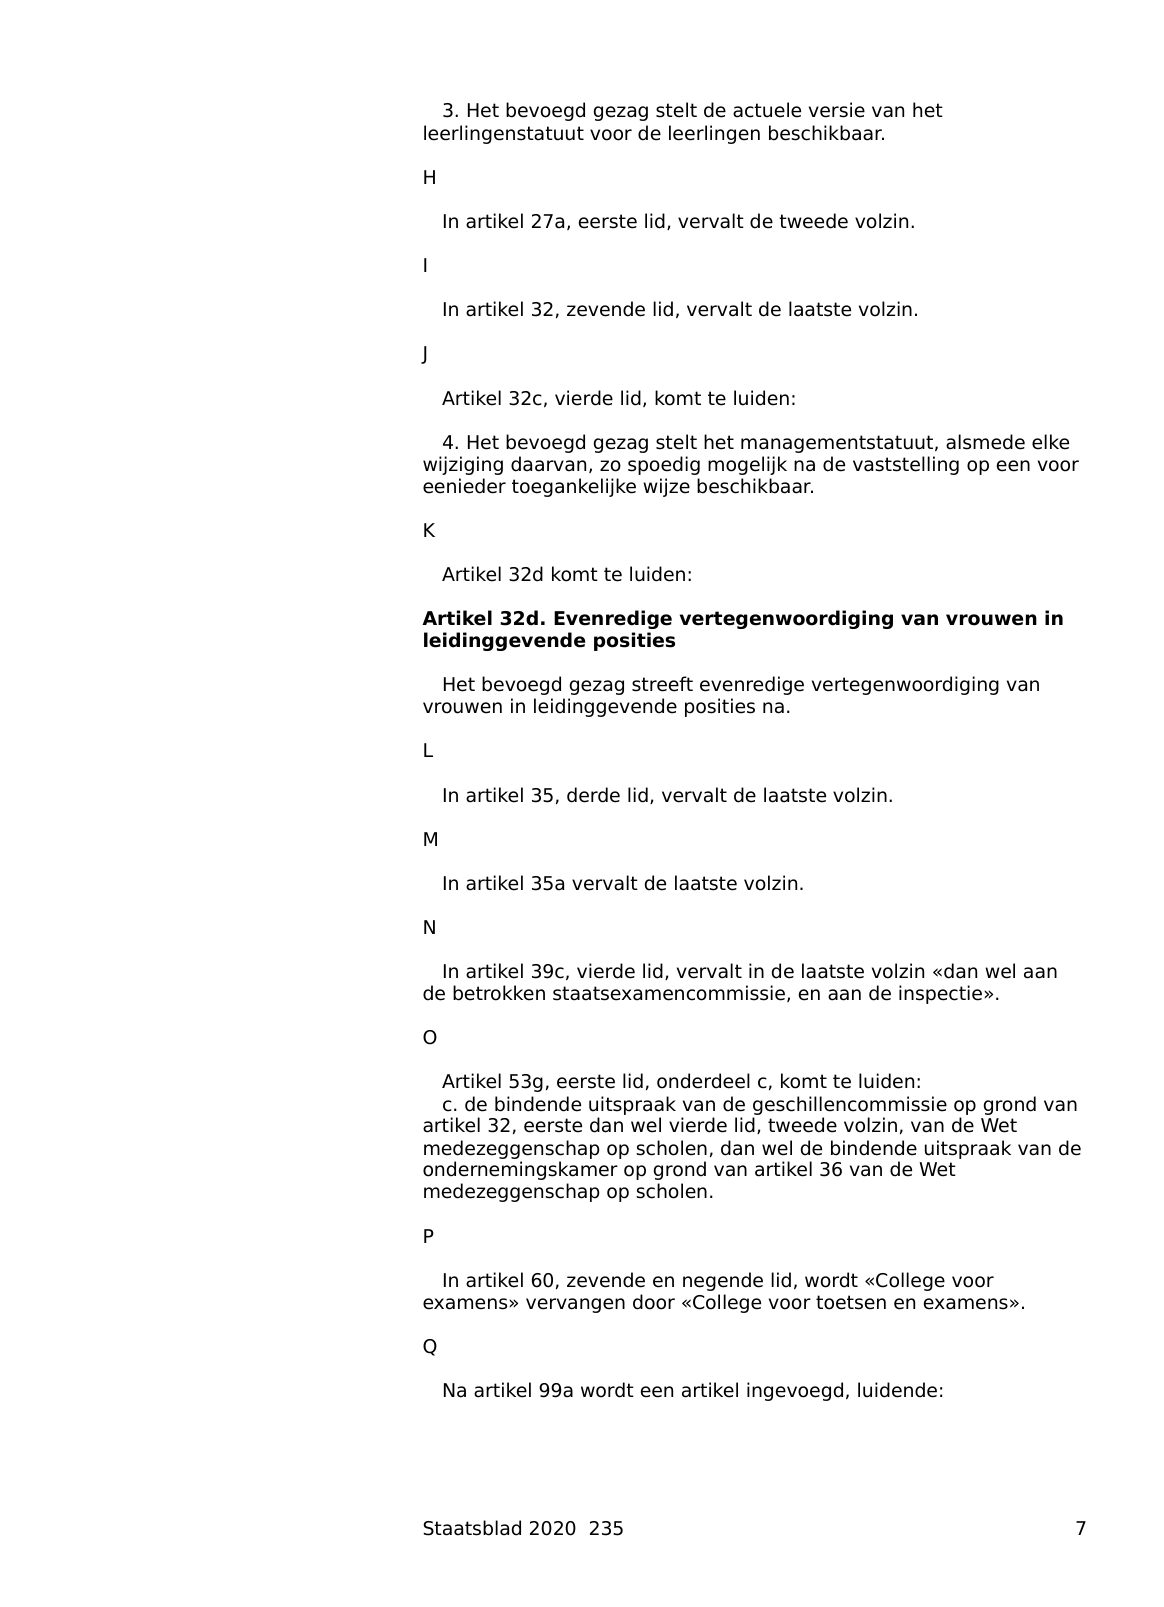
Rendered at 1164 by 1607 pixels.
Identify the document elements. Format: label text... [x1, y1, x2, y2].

text Artikel 32d komt te luiden: [422, 564, 1087, 586]
text H [422, 167, 1087, 188]
text In artikel 32, zevende lid, vervalt de laatste volzin. [422, 299, 1087, 321]
text L [422, 740, 1087, 762]
text In artikel 35a vervalt de laatste volzin. [422, 873, 1087, 895]
text c. de bindende uitspraak van de geschillencommissie op grond van artikel 32, eerste dan wel vierde lid, tweede volzin, van de Wet medezeggenschap op scholen, dan wel de bindende uitspraak van de ondernemingskamer op grond van artikel 36 van de Wet medezeggenschap op scholen. [422, 1093, 1087, 1203]
text N [422, 917, 1087, 939]
text 3. Het bevoegd gezag stelt de actuele versie van het leerlingenstatuut voor de leerlingen beschikbaar. [422, 100, 1087, 144]
text Het bevoegd gezag streeft evenredige vertegenwoordiging van vrouwen in leidinggevende posities na. [422, 674, 1087, 718]
text In artikel 27a, eerste lid, vervalt de tweede volzin. [422, 211, 1087, 233]
text M [422, 829, 1087, 851]
text J [422, 343, 1087, 365]
text P [422, 1226, 1087, 1247]
text K [422, 520, 1087, 542]
text 4. Het bevoegd gezag stelt het managementstatuut, alsmede elke wijziging daarvan, zo spoedig mogelijk na de vaststelling op een voor eenieder toegankelijke wijze beschikbaar. [422, 432, 1087, 497]
text Artikel 32c, vierde lid, komt te luiden: [422, 387, 1087, 409]
subtitle Artikel 32d. Evenredige vertegenwoordiging van vrouwen in leidinggevende posities [422, 608, 1087, 652]
text I [422, 255, 1087, 277]
text O [422, 1027, 1087, 1049]
text In artikel 35, derde lid, vervalt de laatste volzin. [422, 784, 1087, 806]
text Na artikel 99a wordt een artikel ingevoegd, luidende: [422, 1380, 1087, 1402]
text Q [422, 1336, 1087, 1358]
text In artikel 39c, vierde lid, vervalt in de laatste volzin «dan wel aan de betrokken staatsexamencommissie, en aan de inspectie». [422, 961, 1087, 1005]
text Artikel 53g, eerste lid, onderdeel c, komt te luiden: [422, 1071, 1087, 1093]
text In artikel 60, zevende en negende lid, wordt «College voor examens» vervangen door «College voor toetsen en examens». [422, 1270, 1087, 1314]
